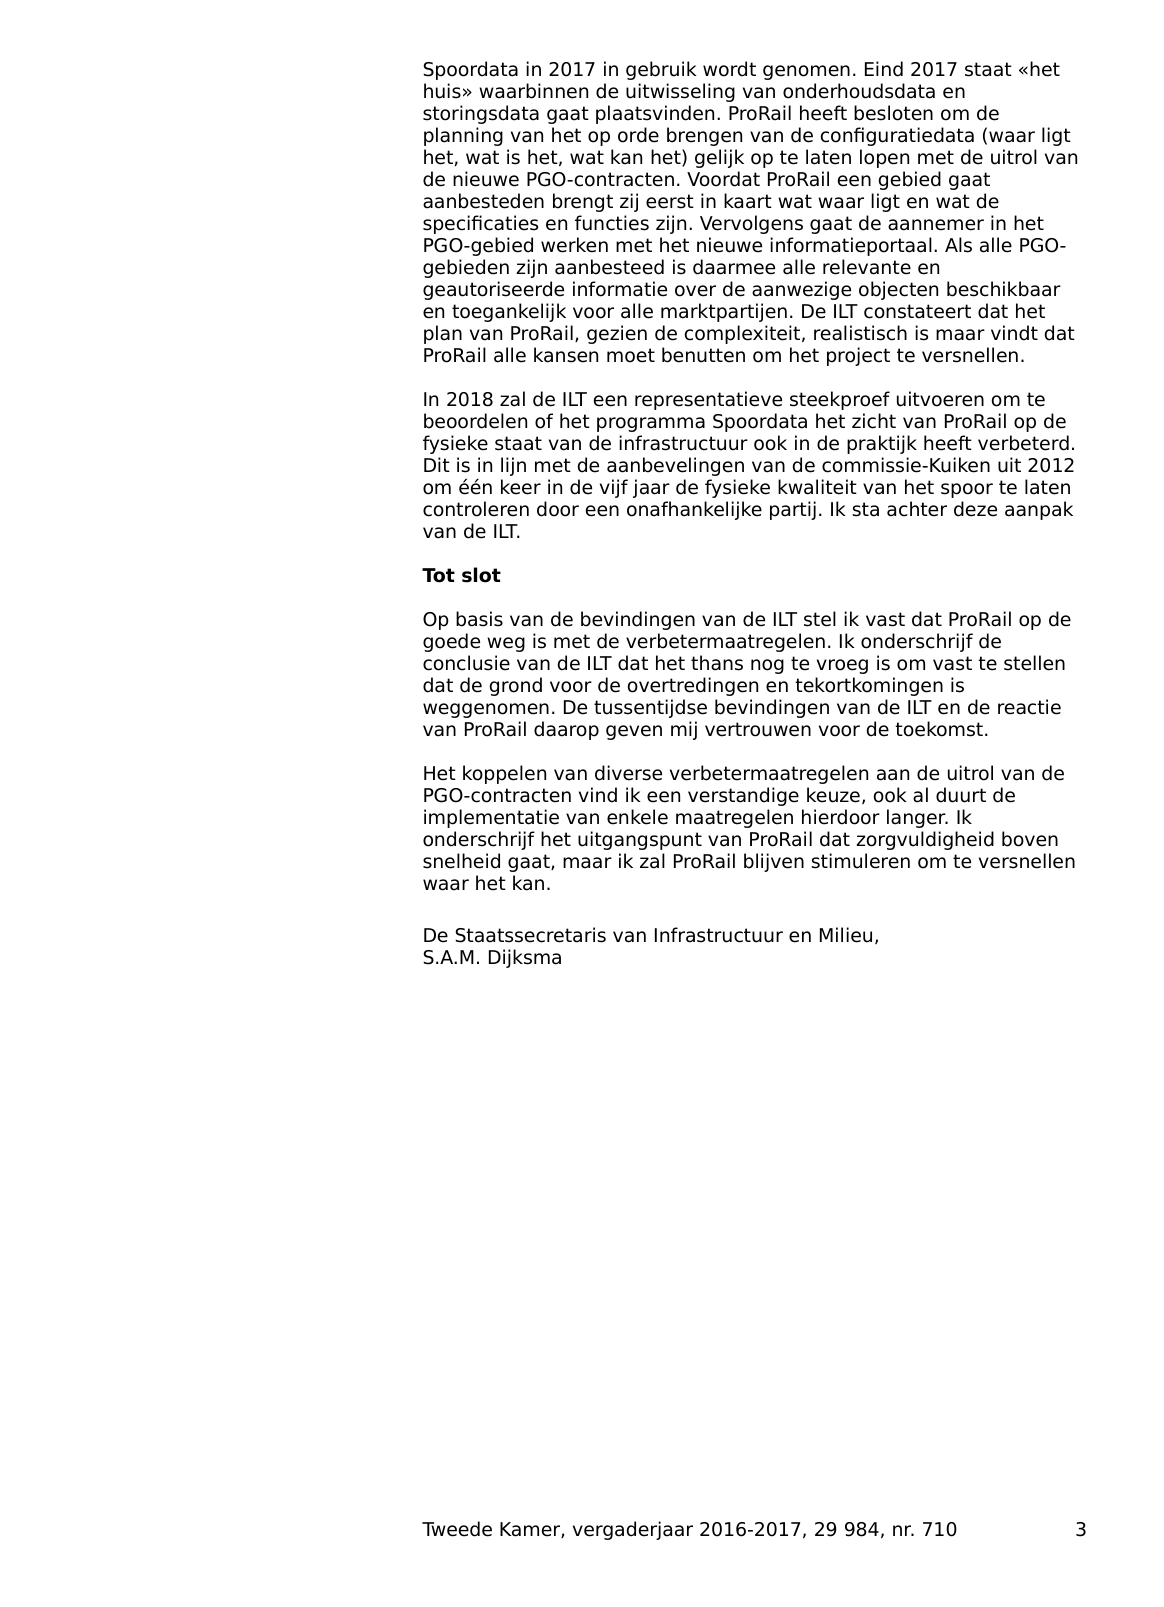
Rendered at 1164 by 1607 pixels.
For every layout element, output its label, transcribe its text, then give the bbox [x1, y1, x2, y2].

subtitle Tot slot [422, 565, 1087, 587]
text In 2018 zal de ILT een representatieve steekproef uitvoeren om te beoordelen of het programma Spoordata het zicht van ProRail op de fysieke staat van de infrastructuur ook in de praktijk heeft verbeterd. Dit is in lijn met de aanbevelingen van de commissie-Kuiken uit 2012 om één keer in de vijf jaar de fysieke kwaliteit van het spoor te laten controleren door een onafhankelijke partij. Ik sta achter deze aanpak van de ILT. [422, 389, 1087, 543]
text De Staatssecretaris van Infrastructuur en Milieu, S.A.M. Dijksma [422, 925, 1087, 969]
text Spoordata in 2017 in gebruik wordt genomen. Eind 2017 staat «het huis» waarbinnen de uitwisseling van onderhoudsdata en storingsdata gaat plaatsvinden. ProRail heeft besloten om de planning van het op orde brengen van de configuratiedata (waar ligt het, wat is het, wat kan het) gelijk op te laten lopen met de uitrol van de nieuwe PGO-contracten. Voordat ProRail een gebied gaat aanbesteden brengt zij eerst in kaart wat waar ligt en wat de specificaties en functies zijn. Vervolgens gaat de aannemer in het PGO-gebied werken met het nieuwe informatieportaal. Als alle PGO-gebieden zijn aanbesteed is daarmee alle relevante en geautoriseerde informatie over de aanwezige objecten beschikbaar en toegankelijk voor alle marktpartijen. De ILT constateert dat het plan van ProRail, gezien de complexiteit, realistisch is maar vindt dat ProRail alle kansen moet benutten om het project te versnellen. [422, 59, 1087, 367]
text Het koppelen van diverse verbetermaatregelen aan de uitrol van de PGO-contracten vind ik een verstandige keuze, ook al duurt de implementatie van enkele maatregelen hierdoor langer. Ik onderschrijf het uitgangspunt van ProRail dat zorgvuldigheid boven snelheid gaat, maar ik zal ProRail blijven stimuleren om te versnellen waar het kan. [422, 763, 1087, 895]
text Op basis van de bevindingen van de ILT stel ik vast dat ProRail op de goede weg is met de verbetermaatregelen. Ik onderschrijf de conclusie van de ILT dat het thans nog te vroeg is om vast te stellen dat de grond voor de overtredingen en tekortkomingen is weggenomen. De tussentijdse bevindingen van de ILT en de reactie van ProRail daarop geven mij vertrouwen voor de toekomst. [422, 609, 1087, 741]
